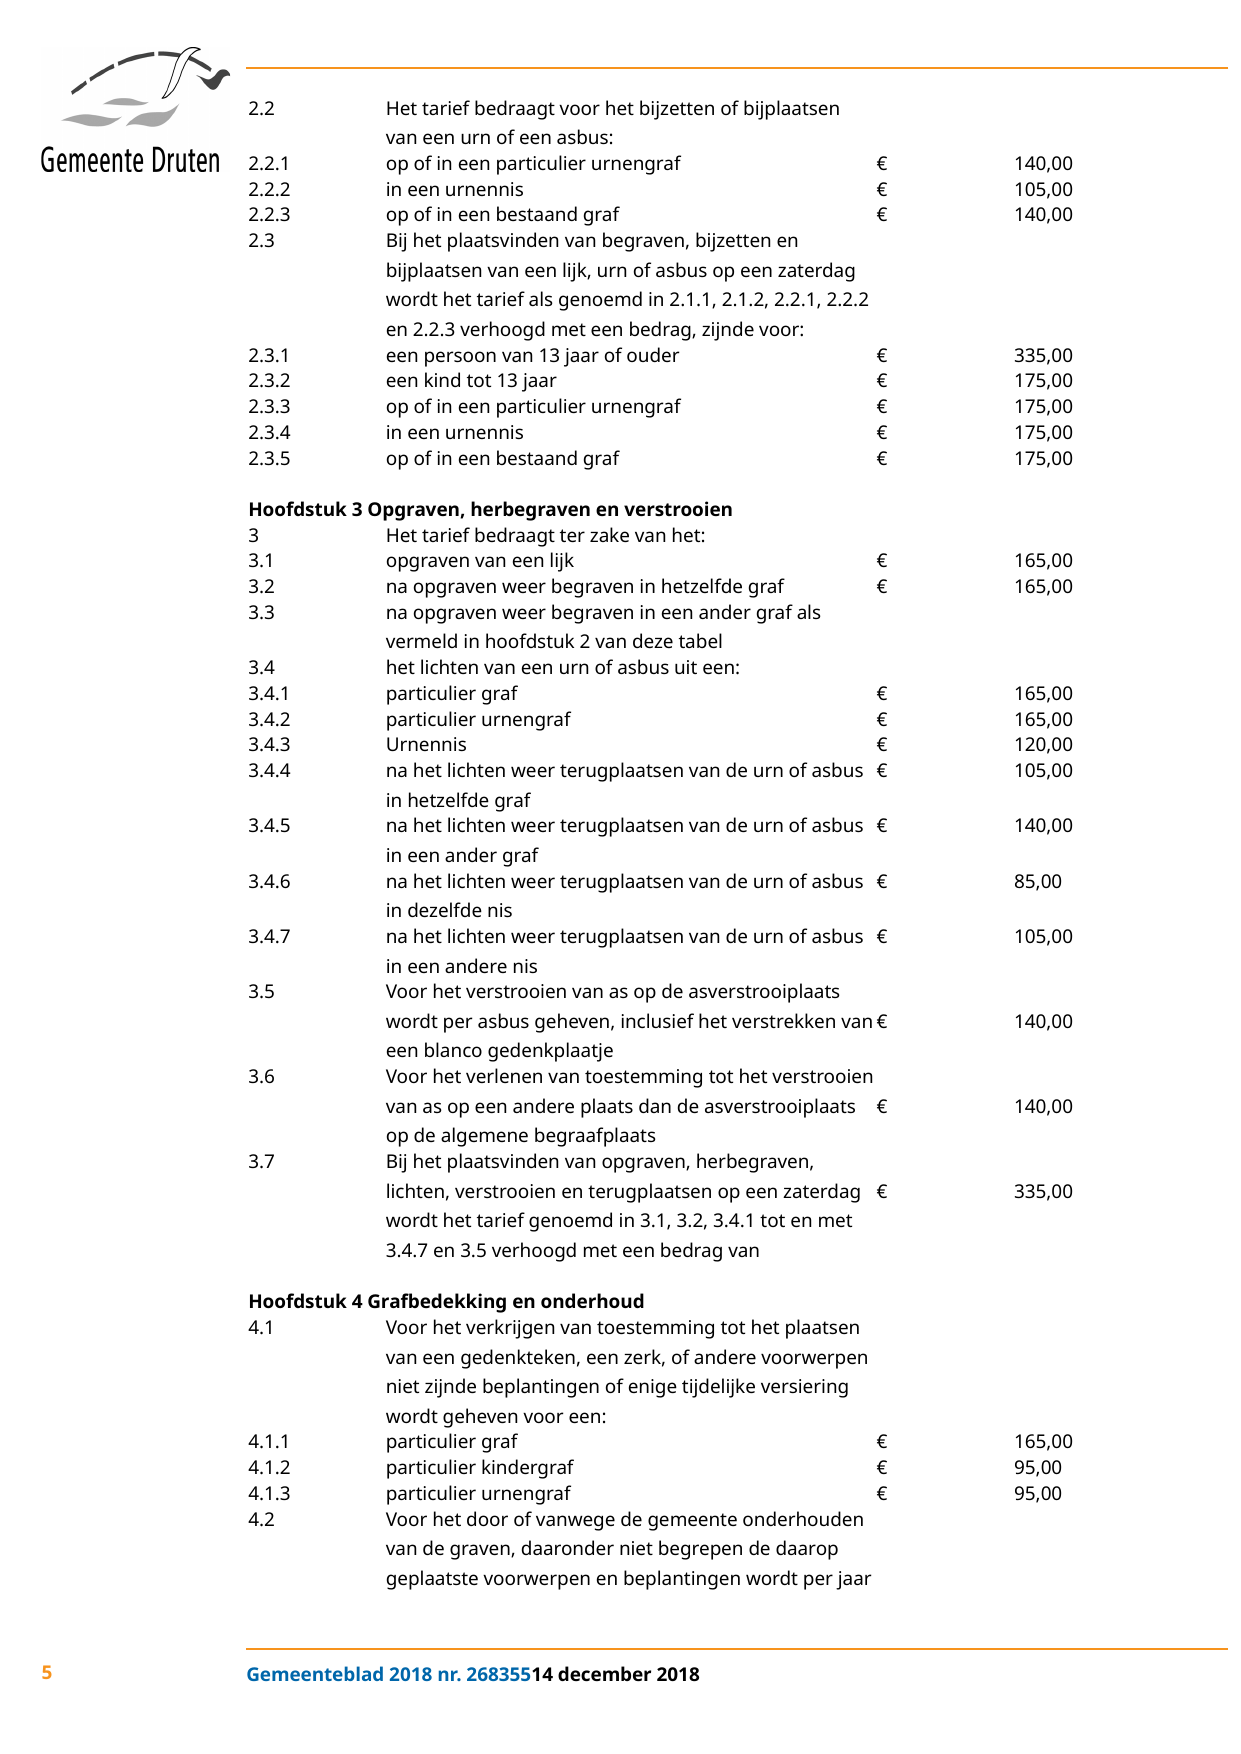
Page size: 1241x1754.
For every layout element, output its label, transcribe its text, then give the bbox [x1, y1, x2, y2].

table_cell € [876, 1455, 1014, 1480]
table_cell € [876, 757, 1014, 813]
table_cell [876, 1263, 1014, 1288]
table_cell 3.7 [248, 1148, 386, 1263]
table_cell 3.1 [248, 548, 386, 573]
table_cell na opgraven weer begraven in een ander graf als vermeld in hoofdstuk 2 van deze tabel [386, 599, 876, 654]
table_cell 3.4.7 [248, 923, 386, 978]
table_cell 4.1.3 [248, 1480, 386, 1506]
table_cell Hoofdstuk 4 Grafbedekking en onderhoud [248, 1289, 1152, 1314]
table_cell Bij het plaatsvinden van opgraven, herbegraven, lichten, verstrooien en terugplaatsen op een zaterdag wordt het tarief genoemd in 3.1, 3.2, 3.4.1 tot en met 3.4.7 en 3.5 verhoogd met een bedrag van [386, 1148, 876, 1263]
table_cell 165,00 [1014, 548, 1152, 573]
table_cell 175,00 [1014, 393, 1152, 419]
table_cell 3.4.5 [248, 813, 386, 868]
table_cell Urnennis [386, 732, 876, 757]
table_cell 105,00 [1014, 923, 1152, 978]
table_cell 3.3 [248, 599, 386, 654]
table_cell 120,00 [1014, 732, 1152, 757]
table_cell Voor het verstrooien van as op de asverstrooiplaats wordt per asbus geheven, inclusief het verstrekken van een blanco gedenkplaatje [386, 979, 876, 1063]
table_cell 140,00 [1014, 979, 1152, 1063]
table_cell een persoon van 13 jaar of ouder [386, 342, 876, 367]
table_cell 95,00 [1014, 1455, 1152, 1480]
table_cell [876, 95, 1014, 150]
table_cell 2.3 [248, 227, 386, 342]
table_cell € [876, 342, 1014, 367]
table_cell [1014, 599, 1152, 654]
table_cell € [876, 176, 1014, 202]
table_cell € [876, 979, 1014, 1063]
table_cell 2.3.5 [248, 445, 386, 470]
table_cell het lichten van een urn of asbus uit een: [386, 654, 876, 680]
table_cell Bij het plaatsvinden van begraven, bijzetten en bijplaatsen van een lijk, urn of asbus op een zaterdag wordt het tarief als genoemd in 2.1.1, 2.1.2, 2.2.1, 2.2.2 en 2.2.3 verhoogd met een bedrag, zijnde voor: [386, 227, 876, 342]
table_cell particulier graf [386, 1429, 876, 1454]
table_cell € [876, 419, 1014, 445]
table_cell 3.4 [248, 654, 386, 680]
table_cell 3.4.4 [248, 757, 386, 813]
table_cell € [876, 1148, 1014, 1263]
table_cell 3.5 [248, 979, 386, 1063]
table_cell 2.2 [248, 95, 386, 150]
table_cell 2.3.1 [248, 342, 386, 367]
table_cell 4.2 [248, 1506, 386, 1591]
table_cell € [876, 706, 1014, 732]
table_cell [876, 599, 1014, 654]
table_cell in een urnennis [386, 176, 876, 202]
table_cell Hoofdstuk 3 Opgraven, herbegraven en verstrooien [248, 496, 1152, 522]
table_cell 105,00 [1014, 757, 1152, 813]
table_cell 3.4.1 [248, 680, 386, 706]
table_cell particulier graf [386, 680, 876, 706]
table_cell € [876, 923, 1014, 978]
table_cell 95,00 [1014, 1480, 1152, 1506]
table_cell [1014, 654, 1152, 680]
table_cell 85,00 [1014, 868, 1152, 923]
table_cell € [876, 1480, 1014, 1506]
table_cell particulier kindergraf [386, 1455, 876, 1480]
table_cell 175,00 [1014, 445, 1152, 470]
table_cell [876, 654, 1014, 680]
table_cell particulier urnengraf [386, 1480, 876, 1506]
table_cell 4.1.2 [248, 1455, 386, 1480]
table_cell 4.1 [248, 1314, 386, 1429]
table_cell [1014, 1506, 1152, 1591]
table_cell [876, 1506, 1014, 1591]
table_cell 335,00 [1014, 342, 1152, 367]
table_cell [1014, 522, 1152, 548]
table_cell na het lichten weer terugplaatsen van de urn of asbus in een andere nis [386, 923, 876, 978]
table_cell op of in een bestaand graf [386, 202, 876, 227]
table_cell [1014, 1263, 1152, 1288]
table_cell [876, 522, 1014, 548]
table_cell 140,00 [1014, 813, 1152, 868]
table_cell 2.3.3 [248, 393, 386, 419]
table_cell € [876, 732, 1014, 757]
table_cell Voor het verlenen van toestemming tot het verstrooien van as op een andere plaats dan de asverstrooiplaats op de algemene begraafplaats [386, 1064, 876, 1148]
table_cell Het tarief bedraagt voor het bijzetten of bijplaatsen van een urn of een asbus: [386, 95, 876, 150]
table_cell € [876, 1064, 1014, 1148]
table_cell 105,00 [1014, 176, 1152, 202]
table_cell na het lichten weer terugplaatsen van de urn of asbus in een ander graf [386, 813, 876, 868]
table_cell [386, 1263, 876, 1288]
table_cell na het lichten weer terugplaatsen van de urn of asbus in dezelfde nis [386, 868, 876, 923]
table_cell 4.1.1 [248, 1429, 386, 1454]
table_cell 175,00 [1014, 419, 1152, 445]
table_cell Voor het door of vanwege de gemeente onderhouden van de graven, daaronder niet begrepen de daarop geplaatste voorwerpen en beplantingen wordt per jaar [386, 1506, 876, 1591]
table_cell 3 [248, 522, 386, 548]
table_cell 140,00 [1014, 150, 1152, 176]
table_cell Voor het verkrijgen van toestemming tot het plaatsen van een gedenkteken, een zerk, of andere voorwerpen niet zijnde beplantingen of enige tijdelijke versiering wordt geheven voor een: [386, 1314, 876, 1429]
table_cell 3.4.3 [248, 732, 386, 757]
table_cell [876, 227, 1014, 342]
table_cell na opgraven weer begraven in hetzelfde graf [386, 573, 876, 599]
table_cell € [876, 548, 1014, 573]
table_cell 140,00 [1014, 202, 1152, 227]
table_cell 165,00 [1014, 573, 1152, 599]
table_cell particulier urnengraf [386, 706, 876, 732]
table_cell een kind tot 13 jaar [386, 368, 876, 393]
table_cell 2.3.4 [248, 419, 386, 445]
table_cell 165,00 [1014, 680, 1152, 706]
table_cell op of in een particulier urnengraf [386, 393, 876, 419]
table_cell [876, 1314, 1014, 1429]
table_cell € [876, 150, 1014, 176]
table_cell 335,00 [1014, 1148, 1152, 1263]
table_cell na het lichten weer terugplaatsen van de urn of asbus in hetzelfde graf [386, 757, 876, 813]
table_cell 3.6 [248, 1064, 386, 1148]
table_cell € [876, 1429, 1014, 1454]
table_cell 2.2.1 [248, 150, 386, 176]
table_cell 165,00 [1014, 706, 1152, 732]
table_cell [1014, 1314, 1152, 1429]
table_cell € [876, 813, 1014, 868]
table_cell 175,00 [1014, 368, 1152, 393]
table_cell [248, 1263, 386, 1288]
table_cell 3.4.2 [248, 706, 386, 732]
table_cell € [876, 573, 1014, 599]
table_cell [248, 470, 1152, 496]
table_cell in een urnennis [386, 419, 876, 445]
table_cell Het tarief bedraagt ter zake van het: [386, 522, 876, 548]
table_cell € [876, 202, 1014, 227]
table_cell € [876, 368, 1014, 393]
table_cell op of in een particulier urnengraf [386, 150, 876, 176]
table_cell € [876, 868, 1014, 923]
table_cell € [876, 393, 1014, 419]
picture [41, 47, 231, 172]
table_cell op of in een bestaand graf [386, 445, 876, 470]
table_cell 2.3.2 [248, 368, 386, 393]
table_cell 2.2.2 [248, 176, 386, 202]
table_cell 2.2.3 [248, 202, 386, 227]
table_cell 3.2 [248, 573, 386, 599]
table_cell [1014, 227, 1152, 342]
table_cell [1014, 95, 1152, 150]
table_cell 3.4.6 [248, 868, 386, 923]
table_cell 165,00 [1014, 1429, 1152, 1454]
table_cell 140,00 [1014, 1064, 1152, 1148]
table_cell € [876, 445, 1014, 470]
table_cell opgraven van een lijk [386, 548, 876, 573]
table_cell € [876, 680, 1014, 706]
